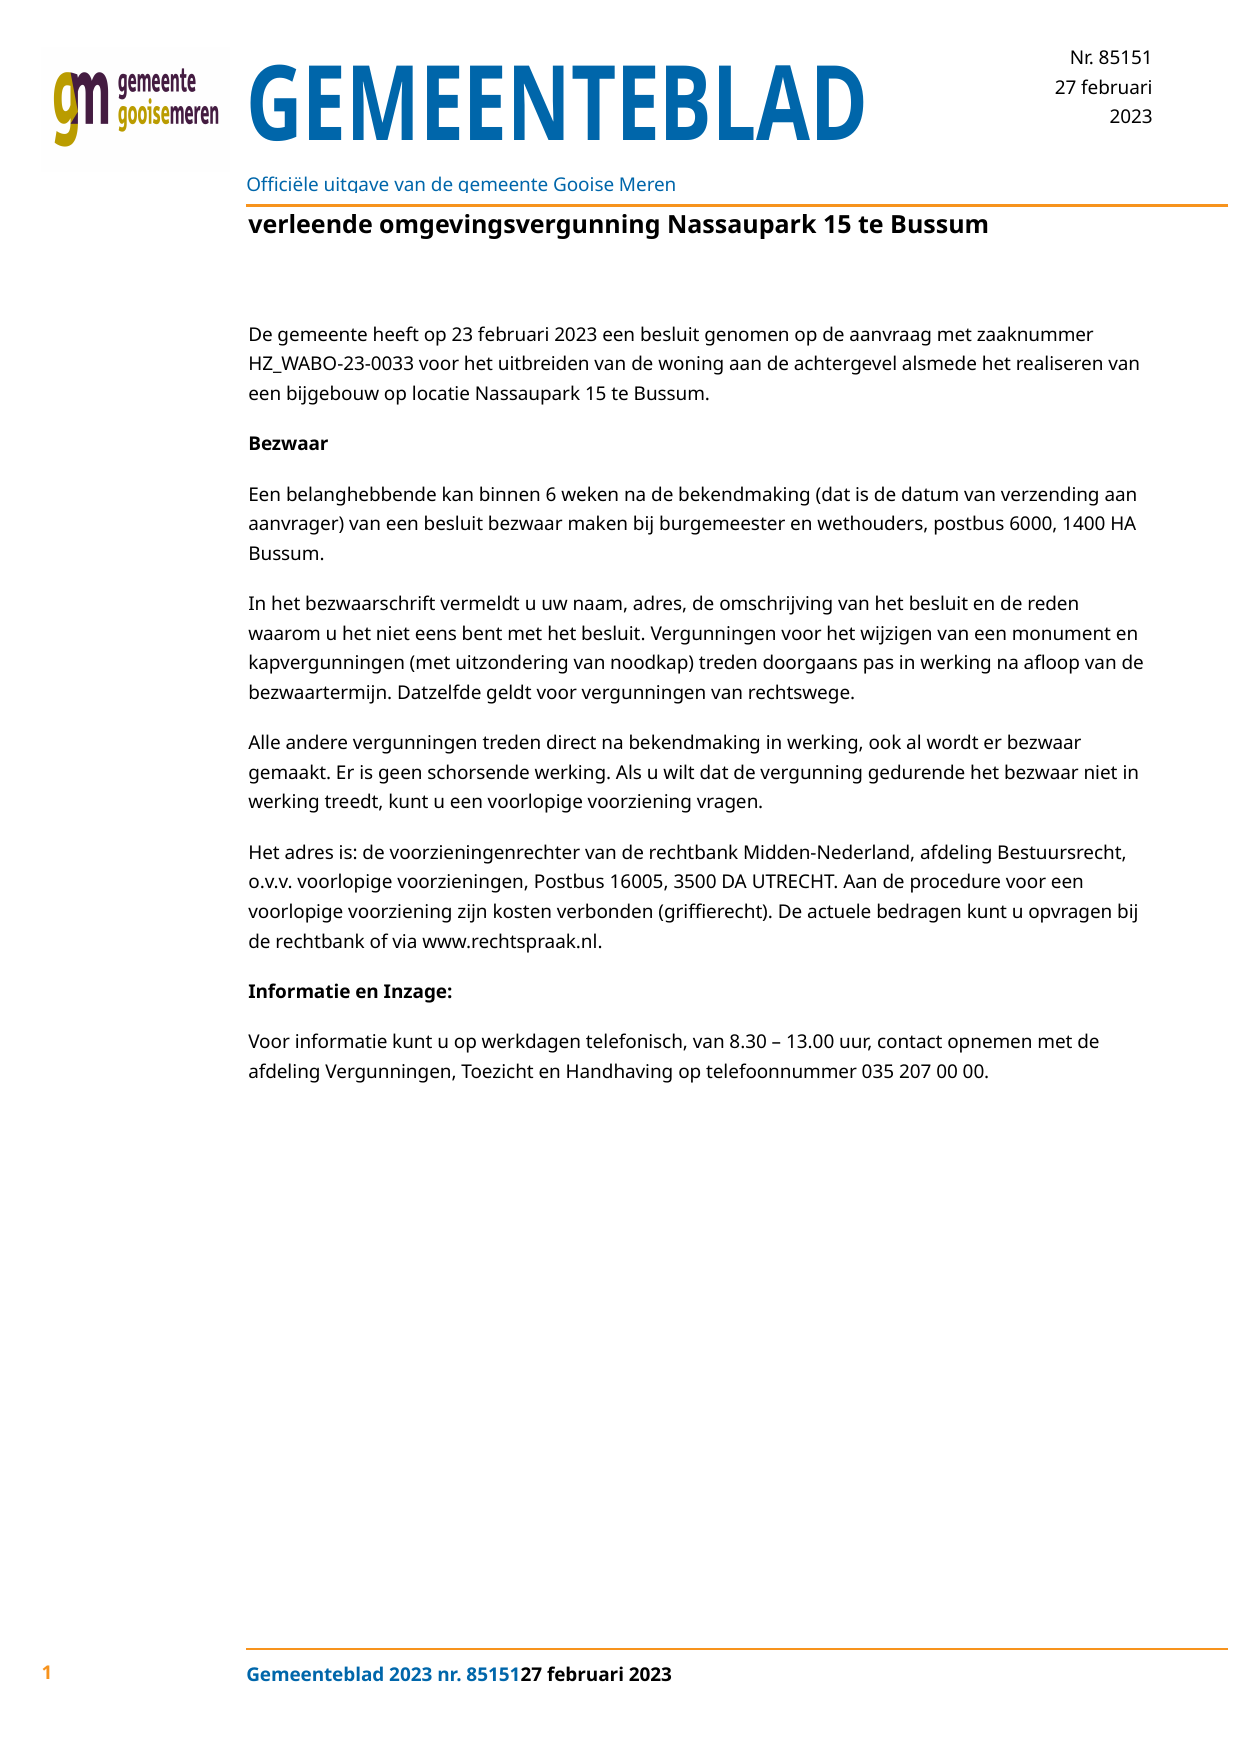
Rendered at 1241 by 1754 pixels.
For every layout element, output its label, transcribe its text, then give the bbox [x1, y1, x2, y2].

picture [41, 47, 231, 172]
text In het bezwaarschrift vermeldt u uw naam, adres, de omschrijving van het besluit en de reden waarom u het niet eens bent met het besluit. Vergunningen voor het wijzigen van een monument en kapvergunningen (met uitzondering van noodkap) treden doorgaans pas in werking na afloop van de bezwaartermijn. Datzelfde geldt voor vergunningen van rechtswege. [248, 590, 1152, 705]
text Bezwaar [248, 430, 1152, 456]
text verleende omgevingsvergunning Nassaupark 15 te Bussum [248, 207, 1152, 241]
text Het adres is: de voorzieningenrechter van de rechtbank Midden-Nederland, afdeling Bestuursrecht, o.v.v. voorlopige voorzieningen, Postbus 16005, 3500 DA UTRECHT. Aan de procedure voor een voorlopige voorziening zijn kosten verbonden (griffierecht). De actuele bedragen kunt u opvragen bij de rechtbank of via www.rechtspraak.nl. [248, 839, 1152, 953]
text Voor informatie kunt u op werkdagen telefonisch, van 8.30 – 13.00 uur, contact opnemen met de afdeling Vergunningen, Toezicht en Handhaving op telefoonnummer 035 207 00 00. [248, 1029, 1152, 1084]
text Informatie en Inzage: [248, 978, 1152, 1004]
text Een belanghebbende kan binnen 6 weken na de bekendmaking (dat is de datum van verzending aan aanvrager) van een besluit bezwaar maken bij burgemeester en wethouders, postbus 6000, 1400 HA Bussum. [248, 481, 1152, 566]
text Alle andere vergunningen treden direct na bekendmaking in werking, ook al wordt er bezwaar gemaakt. Er is geen schorsende werking. Als u wilt dat de vergunning gedurende het bezwaar niet in werking treedt, kunt u een voorlopige voorziening vragen. [248, 729, 1152, 814]
text De gemeente heeft op 23 februari 2023 een besluit genomen op de aanvraag met zaaknummer HZ_WABO-23-0033 voor het uitbreiden van de woning aan de achtergevel alsmede het realiseren van een bijgebouw op locatie Nassaupark 15 te Bussum. [248, 321, 1152, 406]
